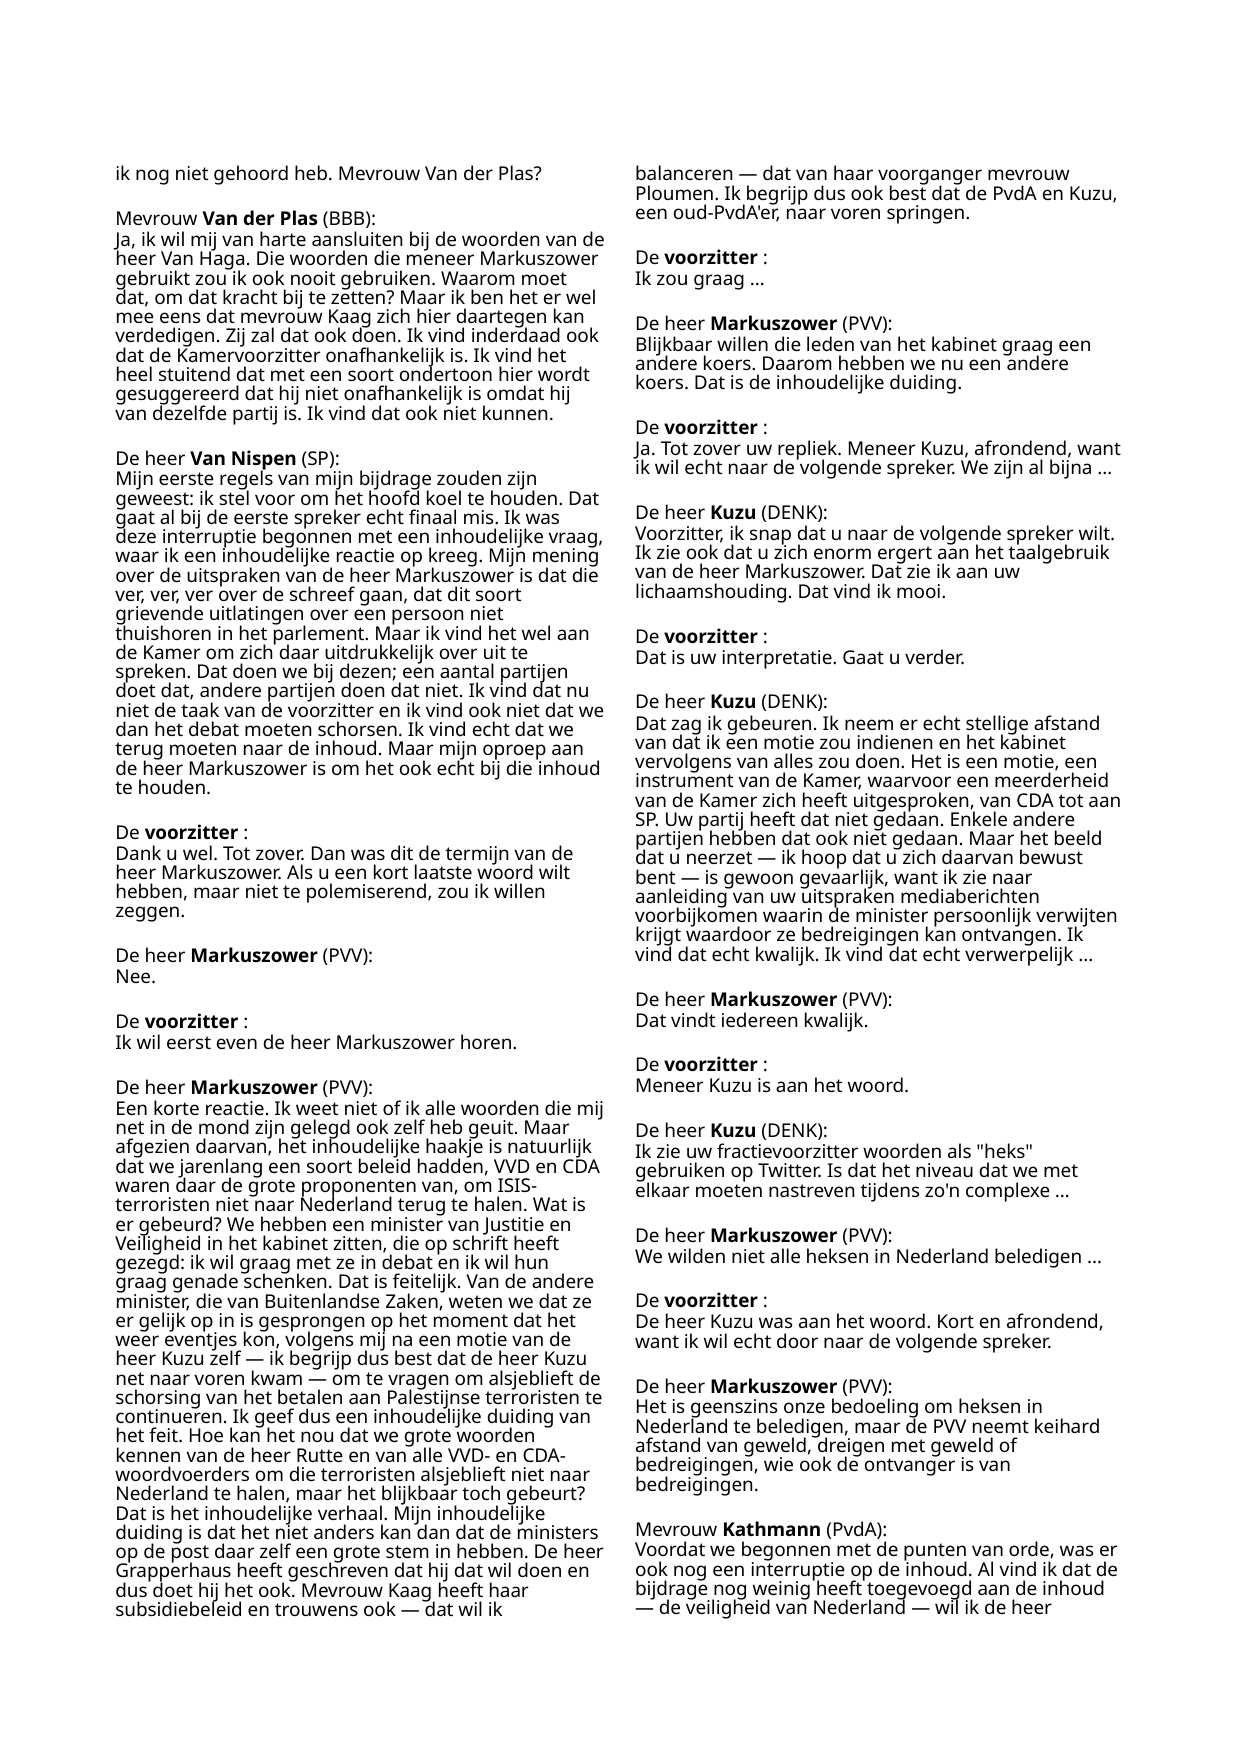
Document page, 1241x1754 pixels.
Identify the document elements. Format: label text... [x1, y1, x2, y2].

text De voorzitter : [115, 819, 605, 844]
text Voordat we begonnen met de punten van orde, was er ook nog een interruptie op de inhoud. Al vind ik dat de bijdrage nog weinig heeft toegevoegd aan de inhoud — de veiligheid van Nederland — wil ik de heer [635, 1541, 1125, 1618]
text De heer Markuszower (PVV): [115, 942, 605, 968]
text De voorzitter : [635, 623, 1125, 649]
text Mijn eerste regels van mijn bijdrage zouden zijn geweest: ik stel voor om het hoofd koel te houden. Dat gaat al bij de eerste spreker echt finaal mis. Ik was deze interruptie begonnen met een inhoudelijke vraag, waar ik een inhoudelijke reactie op kreeg. Mijn mening over de uitspraken van de heer Markuszower is dat die ver, ver, ver over de schreef gaan, dat dit soort grievende uitlatingen over een persoon niet thuishoren in het parlement. Maar ik vind het wel aan de Kamer om zich daar uitdrukkelijk over uit te spreken. Dat doen we bij dezen; een aantal partijen doet dat, andere partijen doen dat niet. Ik vind dat nu niet de taak van de voorzitter en ik vind ook niet dat we dan het debat moeten schorsen. Ik vind echt dat we terug moeten naar de inhoud. Maar mijn oproep aan de heer Markuszower is om het ook echt bij die inhoud te houden. [115, 470, 605, 798]
text Blijkbaar willen die leden van het kabinet graag een andere koers. Daarom hebben we nu een andere koers. Dat is de inhoudelijke duiding. [635, 336, 1125, 393]
text De heer Kuzu was aan het woord. Kort en afrondend, want ik wil echt door naar de volgende spreker. [635, 1313, 1125, 1352]
text Ik wil eerst even de heer Markuszower horen. [115, 1034, 605, 1053]
text De heer Markuszower (PVV): [115, 1074, 605, 1100]
text Dat vindt iedereen kwalijk. [635, 1012, 1125, 1031]
text Ik zou graag … [635, 270, 1125, 289]
text Nee. [115, 968, 605, 987]
text Ja. Tot zover uw repliek. Meneer Kuzu, afrondend, want ik wil echt naar de volgende spreker. We zijn al bijna … [635, 440, 1125, 478]
text Het is geenszins onze bedoeling om heksen in Nederland te beledigen, maar de PVV neemt keihard afstand van geweld, dreigen met geweld of bedreigingen, wie ook de ontvanger is van bedreigingen. [635, 1398, 1125, 1495]
text De heer Kuzu (DENK): [635, 499, 1125, 525]
text Dat is uw interpretatie. Gaat u verder. [635, 649, 1125, 668]
text Mevrouw Van der Plas (BBB): [115, 205, 605, 231]
text Voorzitter, ik snap dat u naar de volgende spreker wilt. Ik zie ook dat u zich enorm ergert aan het taalgebruik van de heer Markuszower. Dat zie ik aan uw lichaamshouding. Dat vind ik mooi. [635, 525, 1125, 602]
text De voorzitter : [635, 244, 1125, 270]
text De voorzitter : [635, 1052, 1125, 1077]
text De heer Markuszower (PVV): [635, 1222, 1125, 1248]
text De heer Markuszower (PVV): [635, 986, 1125, 1012]
text De voorzitter : [635, 1288, 1125, 1313]
text ik nog niet gehoord heb. Mevrouw Van der Plas? [115, 165, 605, 184]
text De voorzitter : [635, 414, 1125, 440]
text De heer Markuszower (PVV): [635, 1373, 1125, 1398]
text Dank u wel. Tot zover. Dan was dit de termijn van de heer Markuszower. Als u een kort laatste woord wilt hebben, maar niet te polemiserend, zou ik willen zeggen. [115, 844, 605, 922]
text Meneer Kuzu is aan het woord. [635, 1077, 1125, 1097]
text Dat zag ik gebeuren. Ik neem er echt stellige afstand van dat ik een motie zou indienen en het kabinet vervolgens van alles zou doen. Het is een motie, een instrument van de Kamer, waarvoor een meerderheid van de Kamer zich heeft uitgesproken, van CDA tot aan SP. Uw partij heeft dat niet gedaan. Enkele andere partijen hebben dat ook niet gedaan. Maar het beeld dat u neerzet — ik hoop dat u zich daarvan bewust bent — is gewoon gevaarlijk, want ik zie naar aanleiding van uw uitspraken mediaberichten voorbijkomen waarin de minister persoonlijk verwijten krijgt waardoor ze bedreigingen kan ontvangen. Ik vind dat echt kwalijk. Ik vind dat echt verwerpelijk … [635, 714, 1125, 965]
text Ik zie uw fractievoorzitter woorden als "heks" gebruiken op Twitter. Is dat het niveau dat we met elkaar moeten nastreven tijdens zo'n complexe … [635, 1143, 1125, 1201]
text De voorzitter : [115, 1008, 605, 1034]
text De heer Markuszower (PVV): [635, 310, 1125, 336]
text Mevrouw Kathmann (PvdA): [635, 1516, 1125, 1541]
text We wilden niet alle heksen in Nederland beledigen … [635, 1248, 1125, 1267]
text De heer Kuzu (DENK): [635, 1117, 1125, 1143]
text De heer Van Nispen (SP): [115, 445, 605, 470]
text Ja, ik wil mij van harte aansluiten bij de woorden van de heer Van Haga. Die woorden die meneer Markuszower gebruikt zou ik ook nooit gebruiken. Waarom moet dat, om dat kracht bij te zetten? Maar ik ben het er wel mee eens dat mevrouw Kaag zich hier daartegen kan verdedigen. Zij zal dat ook doen. Ik vind inderdaad ook dat de Kamervoorzitter onafhankelijk is. Ik vind het heel stuitend dat met een soort ondertoon hier wordt gesuggereerd dat hij niet onafhankelijk is omdat hij van dezelfde partij is. Ik vind dat ook niet kunnen. [115, 231, 605, 424]
text De heer Kuzu (DENK): [635, 689, 1125, 714]
text Een korte reactie. Ik weet niet of ik alle woorden die mij net in de mond zijn gelegd ook zelf heb geuit. Maar afgezien daarvan, het inhoudelijke haakje is natuurlijk dat we jarenlang een soort beleid hadden, VVD en CDA waren daar de grote proponenten van, om ISIS-terroristen niet naar Nederland terug te halen. Wat is er gebeurd? We hebben een minister van Justitie en Veiligheid in het kabinet zitten, die op schrift heeft gezegd: ik wil graag met ze in debat en ik wil hun graag genade schenken. Dat is feitelijk. Van de andere minister, die van Buitenlandse Zaken, weten we dat ze er gelijk op in is gesprongen op het moment dat het weer eventjes kon, volgens mij na een motie van de heer Kuzu zelf — ik begrijp dus best dat de heer Kuzu net naar voren kwam — om te vragen om alsjeblieft de schorsing van het betalen aan Palestijnse terroristen te continueren. Ik geef dus een inhoudelijke duiding van het feit. Hoe kan het nou dat we grote woorden kennen van de heer Rutte en van alle VVD- en CDA-woordvoerders om die terroristen alsjeblieft niet naar Nederland te halen, maar het blijkbaar toch gebeurt? Dat is het inhoudelijke verhaal. Mijn inhoudelijke duiding is dat het niet anders kan dan dat de ministers op de post daar zelf een grote stem in hebben. De heer Grapperhaus heeft geschreven dat hij dat wil doen en dus doet hij het ook. Mevrouw Kaag heeft haar subsidiebeleid en trouwens ook — dat wil ik [115, 1100, 605, 1620]
text balanceren — dat van haar voorganger mevrouw Ploumen. Ik begrijp dus ook best dat de PvdA en Kuzu, een oud-PvdA'er, naar voren springen. [635, 165, 1125, 223]
